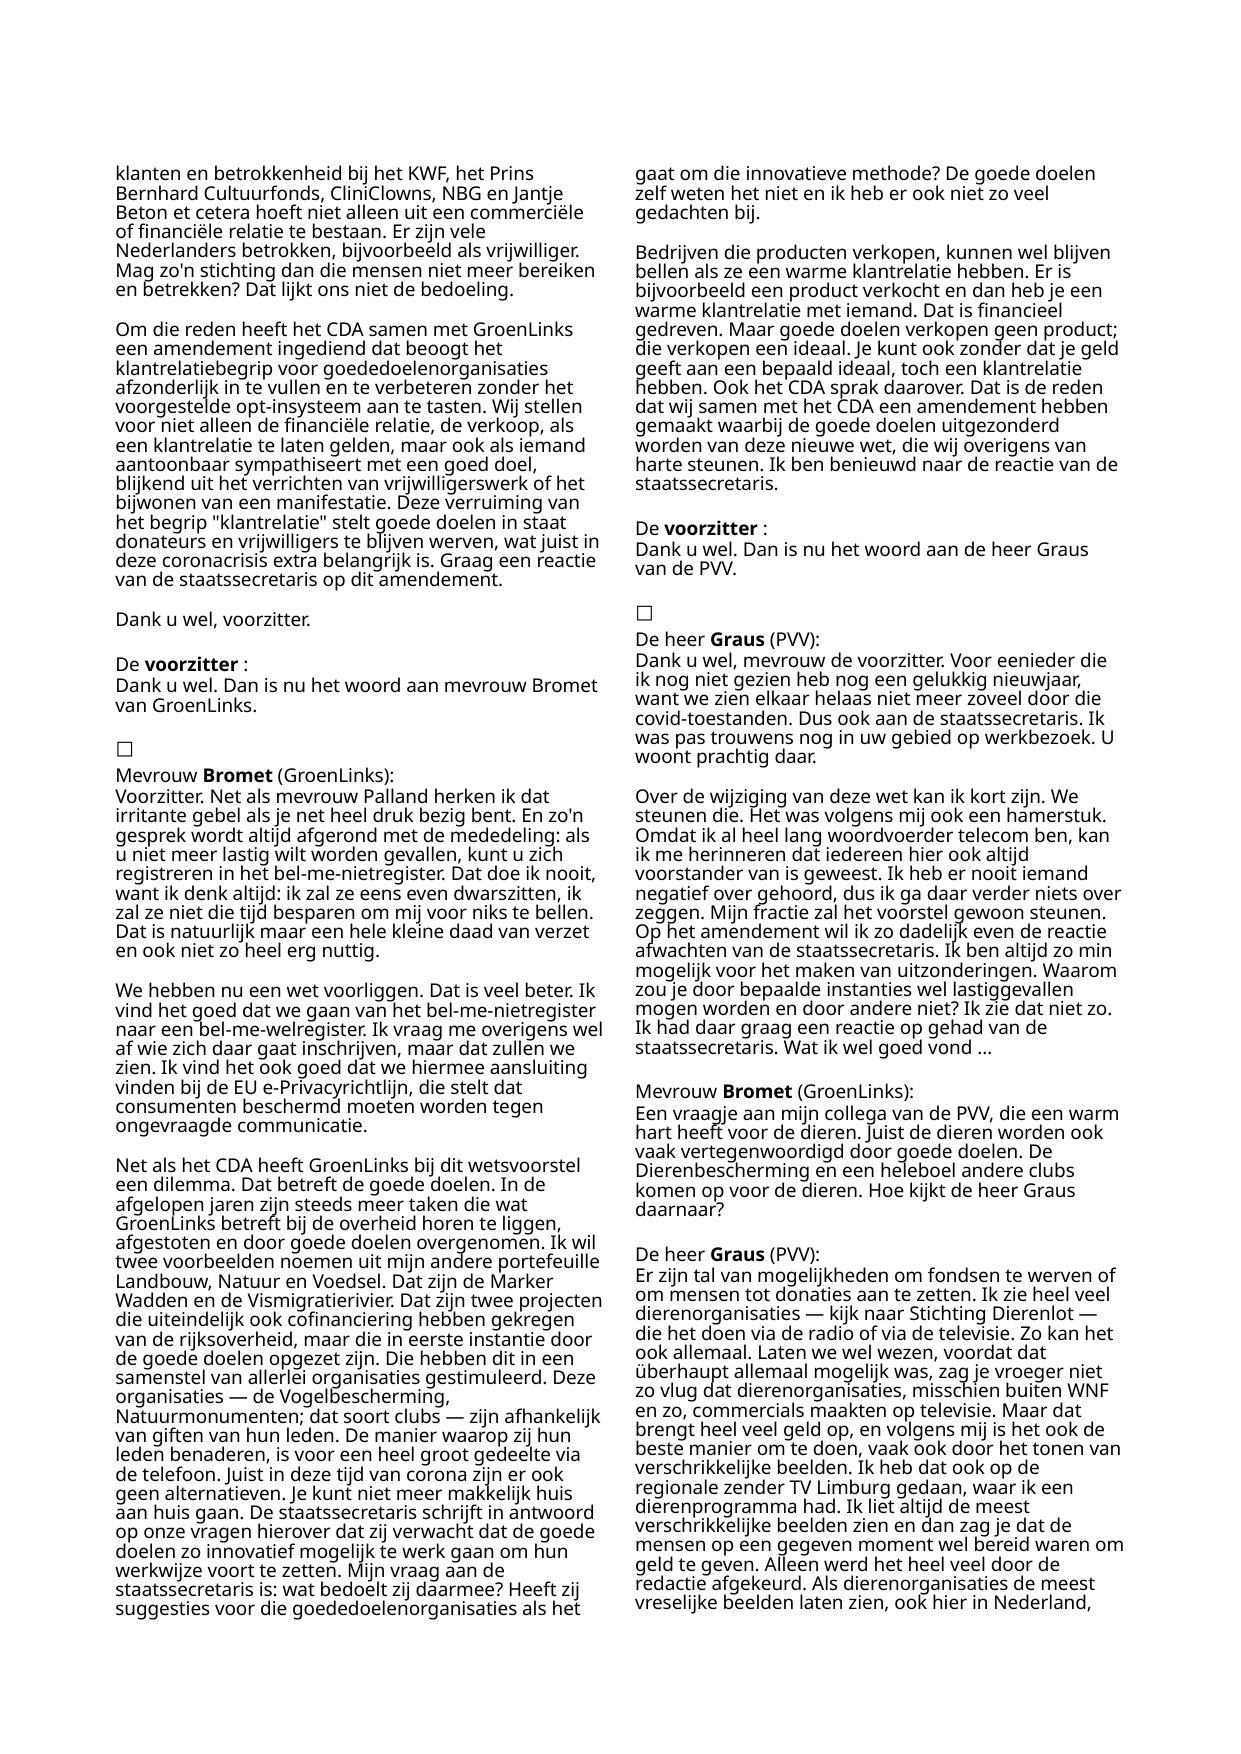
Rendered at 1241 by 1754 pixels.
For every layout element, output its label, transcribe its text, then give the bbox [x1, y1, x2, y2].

text ⬜ [115, 737, 605, 762]
text Dank u wel. Dan is nu het woord aan de heer Graus van de PVV. [635, 541, 1125, 579]
text klanten en betrokkenheid bij het KWF, het Prins Bernhard Cultuurfonds, CliniClowns, NBG en Jantje Beton et cetera hoeft niet alleen uit een commerciële of financiële relatie te bestaan. Er zijn vele Nederlanders betrokken, bijvoorbeeld als vrijwilliger. Mag zo'n stichting dan die mensen niet meer bereiken en betrekken? Dat lijkt ons niet de bedoeling. [115, 165, 605, 300]
text Een vraagje aan mijn collega van de PVV, die een warm hart heeft voor de dieren. Juist de dieren worden ook vaak vertegenwoordigd door goede doelen. De Dierenbescherming en een heleboel andere clubs komen op voor de dieren. Hoe kijkt de heer Graus daarnaar? [635, 1104, 1125, 1220]
text Net als het CDA heeft GroenLinks bij dit wetsvoorstel een dilemma. Dat betreft de goede doelen. In de afgelopen jaren zijn steeds meer taken die wat GroenLinks betreft bij de overheid horen te liggen, afgestoten en door goede doelen overgenomen. Ik wil twee voorbeelden noemen uit mijn andere portefeuille Landbouw, Natuur en Voedsel. Dat zijn de Marker Wadden en de Vismigratierivier. Dat zijn twee projecten die uiteindelijk ook cofinanciering hebben gekregen van de rijksoverheid, maar die in eerste instantie door de goede doelen opgezet zijn. Die hebben dit in een samenstel van allerlei organisaties gestimuleerd. Deze organisaties — de Vogelbescherming, Natuurmonumenten; dat soort clubs — zijn afhankelijk van giften van hun leden. De manier waarop zij hun leden benaderen, is voor een heel groot gedeelte via de telefoon. Juist in deze tijd van corona zijn er ook geen alternatieven. Je kunt niet meer makkelijk huis aan huis gaan. De staatssecretaris schrijft in antwoord op onze vragen hierover dat zij verwacht dat de goede doelen zo innovatief mogelijk te werk gaan om hun werkwijze voort te zetten. Mijn vraag aan de staatssecretaris is: wat bedoelt zij daarmee? Heeft zij suggesties voor die goededoelenorganisaties als het [115, 1157, 605, 1620]
text De heer Graus (PVV): [635, 626, 1125, 652]
text Voorzitter. Net als mevrouw Palland herken ik dat irritante gebel als je net heel druk bezig bent. En zo'n gesprek wordt altijd afgerond met de mededeling: als u niet meer lastig wilt worden gevallen, kunt u zich registreren in het bel-me-nietregister. Dat doe ik nooit, want ik denk altijd: ik zal ze eens even dwarszitten, ik zal ze niet die tijd besparen om mij voor niks te bellen. Dat is natuurlijk maar een hele kleine daad van verzet en ook niet zo heel erg nuttig. [115, 788, 605, 962]
text Mevrouw Bromet (GroenLinks): [635, 1079, 1125, 1104]
text gaat om die innovatieve methode? De goede doelen zelf weten het niet en ik heb er ook niet zo veel gedachten bij. [635, 165, 1125, 223]
text De voorzitter : [115, 652, 605, 677]
text Om die reden heeft het CDA samen met GroenLinks een amendement ingediend dat beoogt het klantrelatiebegrip voor goededoelenorganisaties afzonderlijk in te vullen en te verbeteren zonder het voorgestelde opt-insysteem aan te tasten. Wij stellen voor niet alleen de financiële relatie, de verkoop, als een klantrelatie te laten gelden, maar ook als iemand aantoonbaar sympathiseert met een goed doel, blijkend uit het verrichten van vrijwilligerswerk of het bijwonen van een manifestatie. Deze verruiming van het begrip "klantrelatie" stelt goede doelen in staat donateurs en vrijwilligers te blijven werven, wat juist in deze coronacrisis extra belangrijk is. Graag een reactie van de staatssecretaris op dit amendement. [115, 321, 605, 591]
text Over de wijziging van deze wet kan ik kort zijn. We steunen die. Het was volgens mij ook een hamerstuk. Omdat ik al heel lang woordvoerder telecom ben, kan ik me herinneren dat iedereen hier ook altijd voorstander van is geweest. Ik heb er nooit iemand negatief over gehoord, dus ik ga daar verder niets over zeggen. Mijn fractie zal het voorstel gewoon steunen. Op het amendement wil ik zo dadelijk even de reactie afwachten van de staatssecretaris. Ik ben altijd zo min mogelijk voor het maken van uitzonderingen. Waarom zou je door bepaalde instanties wel lastiggevallen mogen worden en door andere niet? Ik zie dat niet zo. Ik had daar graag een reactie op gehad van de staatssecretaris. Wat ik wel goed vond … [635, 788, 1125, 1058]
text Dank u wel, mevrouw de voorzitter. Voor eenieder die ik nog niet gezien heb nog een gelukkig nieuwjaar, want we zien elkaar helaas niet meer zoveel door die covid-toestanden. Dus ook aan de staatssecretaris. Ik was pas trouwens nog in uw gebied op werkbezoek. U woont prachtig daar. [635, 652, 1125, 767]
text Er zijn tal van mogelijkheden om fondsen te werven of om mensen tot donaties aan te zetten. Ik zie heel veel dierenorganisaties — kijk naar Stichting Dierenlot — die het doen via de radio of via de televisie. Zo kan het ook allemaal. Laten we wel wezen, voordat dat überhaupt allemaal mogelijk was, zag je vroeger niet zo vlug dat dierenorganisaties, misschien buiten WNF en zo, commercials maakten op televisie. Maar dat brengt heel veel geld op, en volgens mij is het ook de beste manier om te doen, vaak ook door het tonen van verschrikkelijke beelden. Ik heb dat ook op de regionale zender TV Limburg gedaan, waar ik een dierenprogramma had. Ik liet altijd de meest verschrikkelijke beelden zien en dan zag je dat de mensen op een gegeven moment wel bereid waren om geld te geven. Alleen werd het heel veel door de redactie afgekeurd. Als dierenorganisaties de meest vreselijke beelden laten zien, ook hier in Nederland, [635, 1267, 1125, 1613]
text We hebben nu een wet voorliggen. Dat is veel beter. Ik vind het goed dat we gaan van het bel-me-nietregister naar een bel-me-welregister. Ik vraag me overigens wel af wie zich daar gaat inschrijven, maar dat zullen we zien. Ik vind het ook goed dat we hiermee aansluiting vinden bij de EU e-Privacyrichtlijn, die stelt dat consumenten beschermd moeten worden tegen ongevraagde communicatie. [115, 982, 605, 1136]
text ⬜ [635, 600, 1125, 626]
text De voorzitter : [635, 515, 1125, 541]
text Bedrijven die producten verkopen, kunnen wel blijven bellen als ze een warme klantrelatie hebben. Er is bijvoorbeeld een product verkocht en dan heb je een warme klantrelatie met iemand. Dat is financieel gedreven. Maar goede doelen verkopen geen product; die verkopen een ideaal. Je kunt ook zonder dat je geld geeft aan een bepaald ideaal, toch een klantrelatie hebben. Ook het CDA sprak daarover. Dat is de reden dat wij samen met het CDA een amendement hebben gemaakt waarbij de goede doelen uitgezonderd worden van deze nieuwe wet, die wij overigens van harte steunen. Ik ben benieuwd naar de reactie van de staatssecretaris. [635, 244, 1125, 494]
text Dank u wel. Dan is nu het woord aan mevrouw Bromet van GroenLinks. [115, 677, 605, 716]
text Dank u wel, voorzitter. [115, 611, 605, 631]
text Mevrouw Bromet (GroenLinks): [115, 762, 605, 788]
text De heer Graus (PVV): [635, 1241, 1125, 1267]
